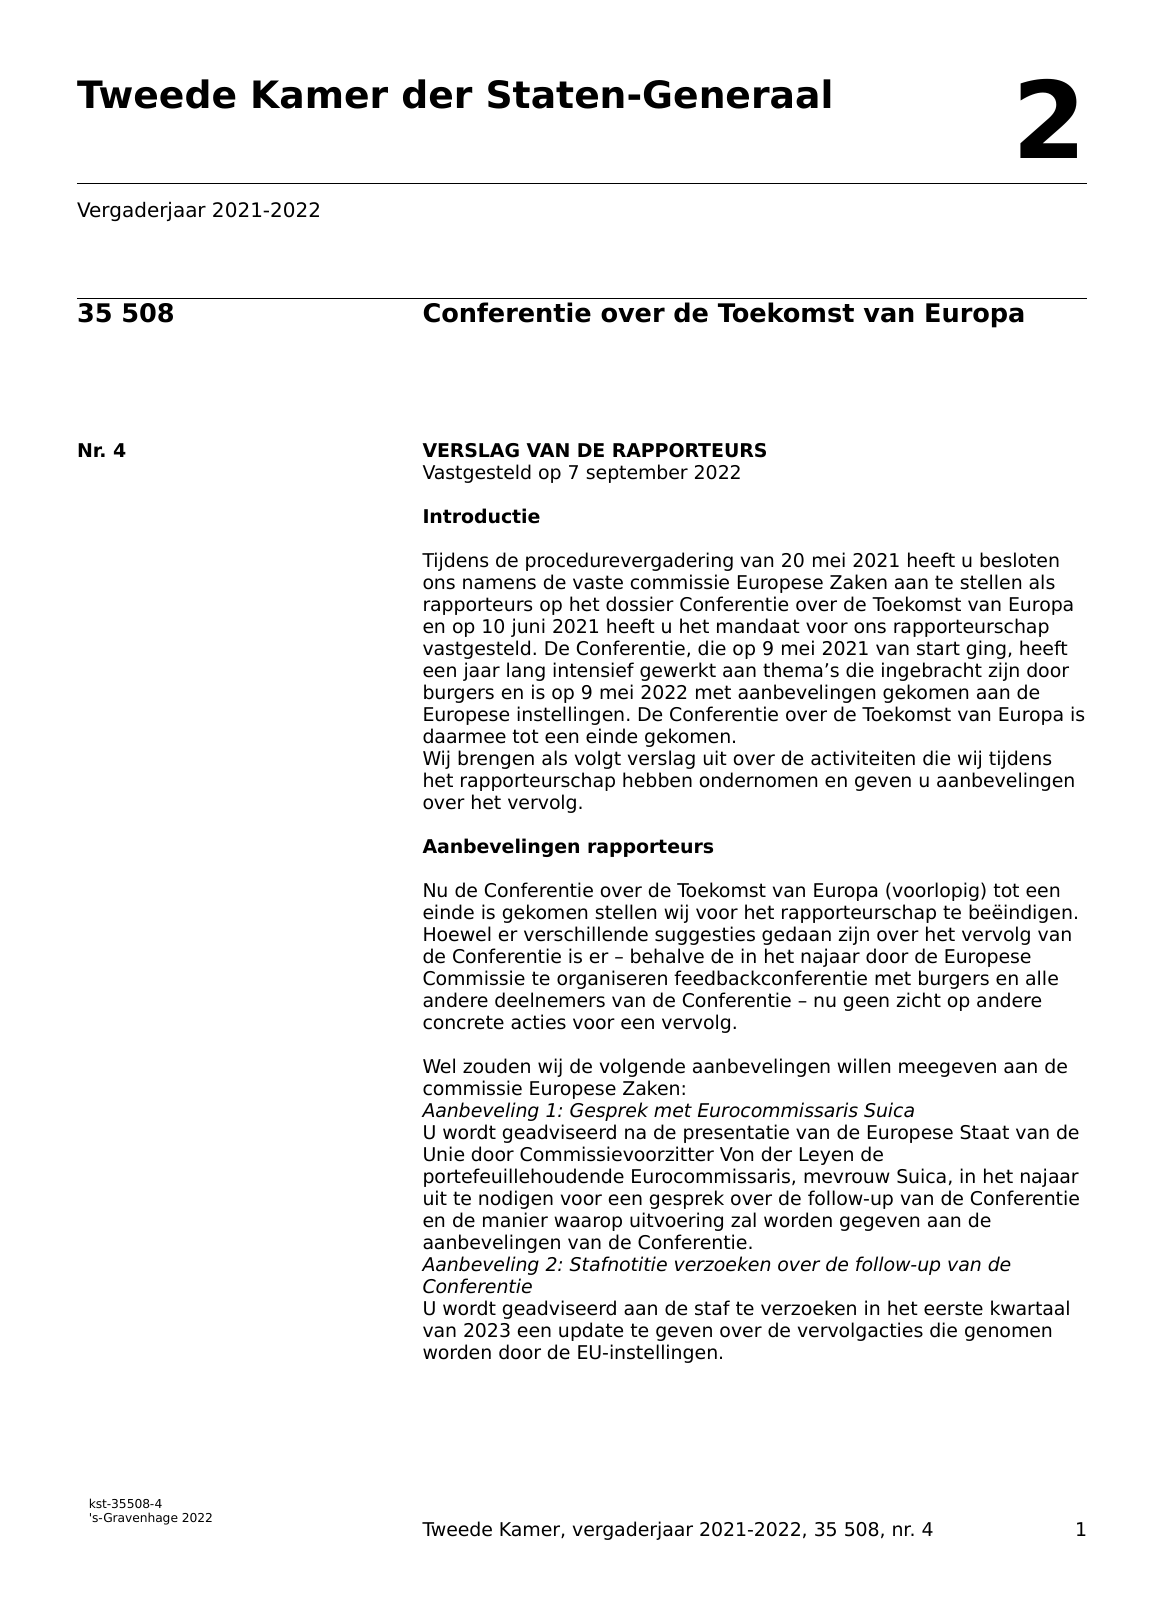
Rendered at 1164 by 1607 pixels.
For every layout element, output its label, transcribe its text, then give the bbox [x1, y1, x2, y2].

text U wordt geadviseerd aan de staf te verzoeken in het eerste kwartaal van 2023 een update te geven over de vervolgacties die genomen worden door de EU-instellingen. [422, 1298, 1087, 1364]
text Aanbeveling 1: Gesprek met Eurocommissaris Suica [422, 1100, 1087, 1122]
text 's-Gravenhage 2022 [88, 1511, 323, 1525]
subtitle Nr. 4 VERSLAG VAN DE RAPPORTEURS [77, 440, 1087, 462]
text Wij brengen als volgt verslag uit over de activiteiten die wij tijdens het rapporteurschap hebben ondernomen en geven u aanbevelingen over het vervolg. [422, 748, 1087, 814]
subtitle Aanbevelingen rapporteurs [422, 836, 1087, 858]
table_header Tweede Kamer der Staten-Generaal [77, 59, 886, 183]
text Tijdens de procedurevergadering van 20 mei 2021 heeft u besloten ons namens de vaste commissie Europese Zaken aan te stellen als rapporteurs op het dossier Conferentie over de Toekomst van Europa en op 10 juni 2021 heeft u het mandaat voor ons rapporteurschap vastgesteld. De Conferentie, die op 9 mei 2021 van start ging, heeft een jaar lang intensief gewerkt aan thema’s die ingebracht zijn door burgers en is op 9 mei 2022 met aanbevelingen gekomen aan de Europese instellingen. De Conferentie over de Toekomst van Europa is daarmee tot een einde gekomen. [422, 550, 1087, 748]
subtitle 35 508 Conferentie over de Toekomst van Europa [77, 299, 1087, 329]
table_cell Vergaderjaar 2021-2022 [77, 184, 1087, 298]
text Aanbeveling 2: Stafnotitie verzoeken over de follow-up van de Conferentie [422, 1254, 1087, 1298]
table_header 2 [886, 59, 1087, 183]
text Nu de Conferentie over de Toekomst van Europa (voorlopig) tot een einde is gekomen stellen wij voor het rapporteurschap te beëindigen. Hoewel er verschillende suggesties gedaan zijn over het vervolg van de Conferentie is er – behalve de in het najaar door de Europese Commissie te organiseren feedbackconferentie met burgers en alle andere deelnemers van de Conferentie – nu geen zicht op andere concrete acties voor een vervolg. [422, 880, 1087, 1034]
text U wordt geadviseerd na de presentatie van de Europese Staat van de Unie door Commissievoorzitter Von der Leyen de portefeuillehoudende Eurocommissaris, mevrouw Suica, in het najaar uit te nodigen voor een gesprek over de follow-up van de Conferentie en de manier waarop uitvoering zal worden gegeven aan de aanbevelingen van de Conferentie. [422, 1122, 1087, 1254]
text Wel zouden wij de volgende aanbevelingen willen meegeven aan de commissie Europese Zaken: [422, 1056, 1087, 1100]
subtitle Introductie [422, 506, 1087, 528]
text kst-35508-4 [88, 1497, 323, 1511]
text Vastgesteld op 7 september 2022 [422, 462, 1087, 484]
